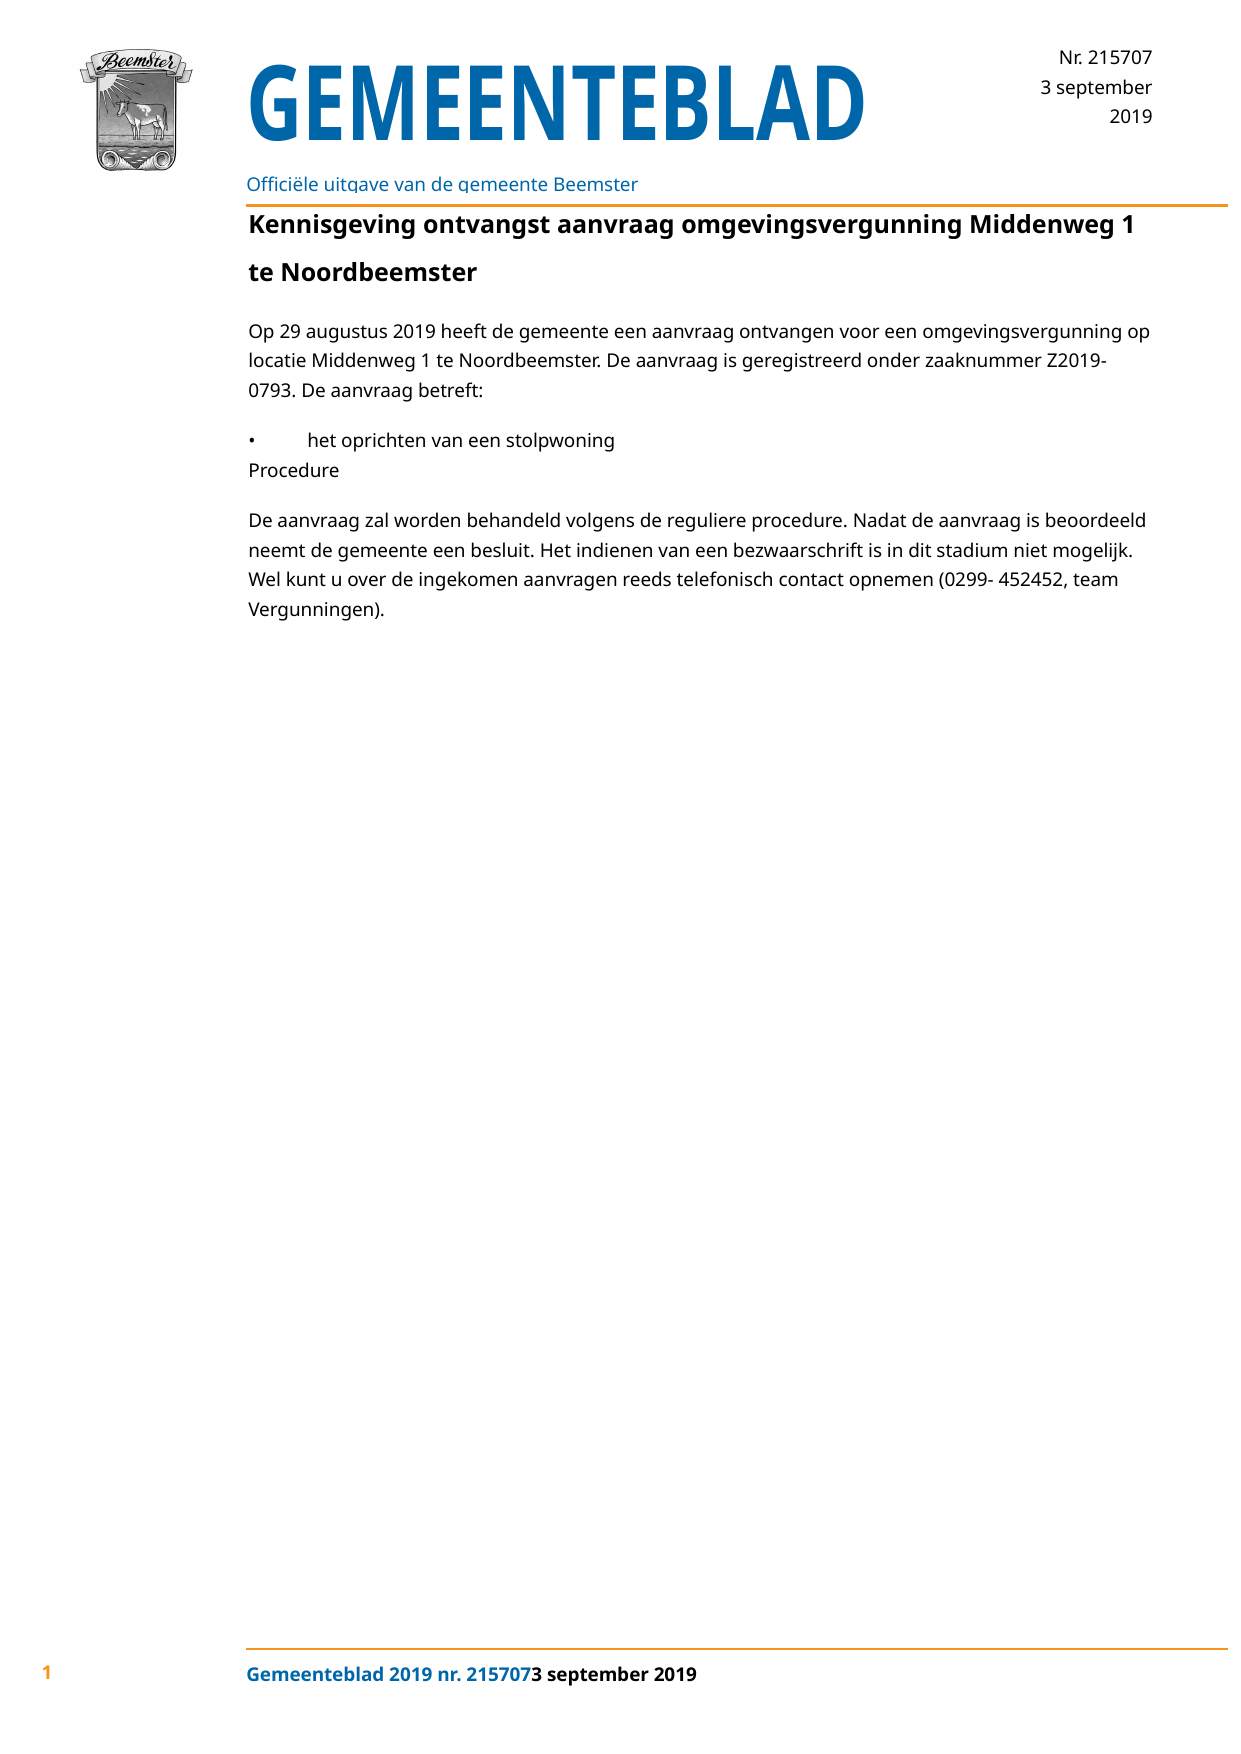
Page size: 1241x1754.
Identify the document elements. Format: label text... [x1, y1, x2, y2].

text Op 29 augustus 2019 heeft de gemeente een aanvraag ontvangen voor een omgevingsvergunning op locatie Middenweg 1 te Noordbeemster. De aanvraag is geregistreerd onder zaaknummer Z2019-0793. De aanvraag betreft: [248, 318, 1152, 403]
picture [41, 47, 231, 172]
text Procedure [248, 457, 1152, 483]
list het oprichten van een stolpwoning [248, 427, 1152, 453]
text Kennisgeving ontvangst aanvraag omgevingsvergunning Middenweg 1 te Noordbeemster [248, 207, 1152, 288]
text De aanvraag zal worden behandeld volgens de reguliere procedure. Nadat de aanvraag is beoordeeld neemt de gemeente een besluit. Het indienen van een bezwaarschrift is in dit stadium niet mogelijk. Wel kunt u over de ingekomen aanvragen reeds telefonisch contact opnemen (0299- 452452, team Vergunningen). [248, 507, 1152, 622]
